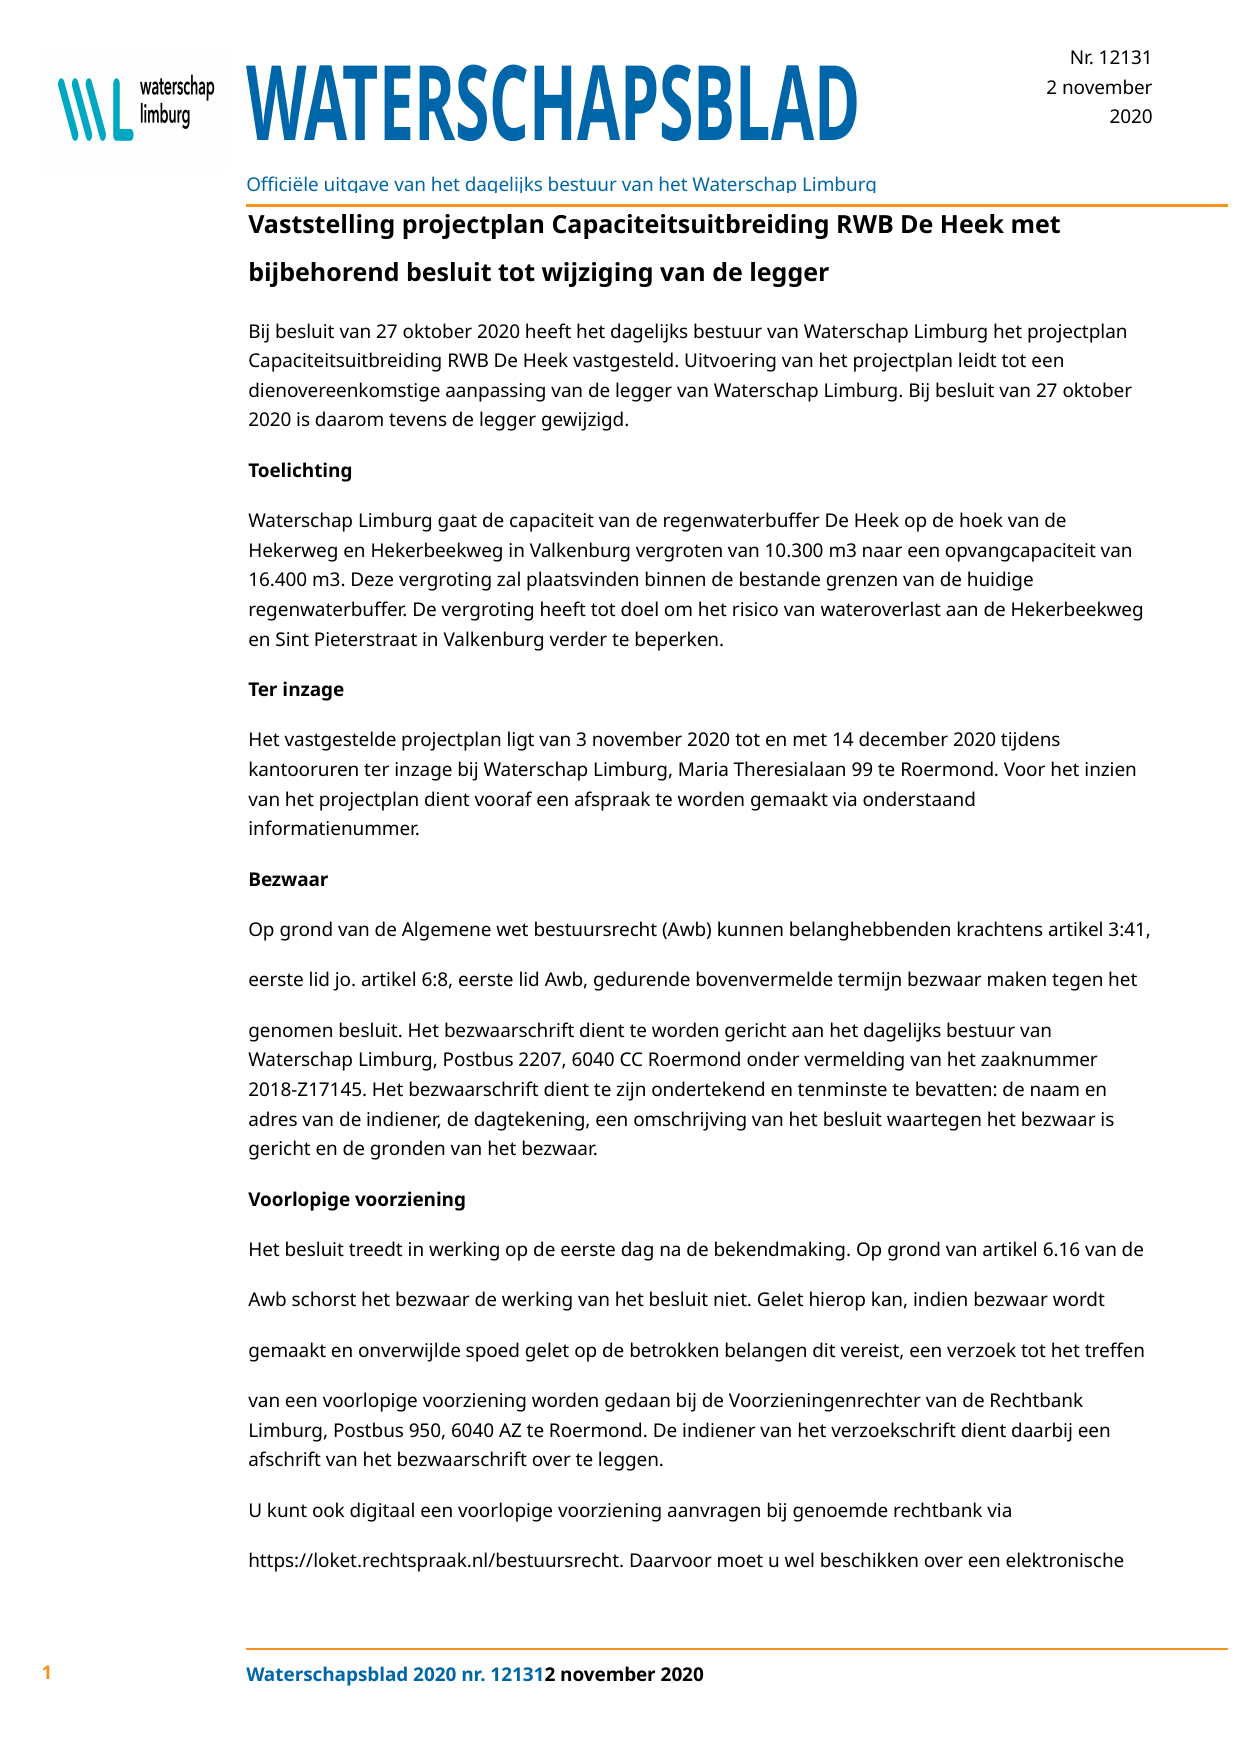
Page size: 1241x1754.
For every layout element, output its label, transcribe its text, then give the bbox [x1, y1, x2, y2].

text Op grond van de Algemene wet bestuursrecht (Awb) kunnen belanghebbenden krachtens artikel 3:41, [248, 916, 1152, 942]
text Bij besluit van 27 oktober 2020 heeft het dagelijks bestuur van Waterschap Limburg het projectplan Capaciteitsuitbreiding RWB De Heek vastgesteld. Uitvoering van het projectplan leidt tot een dienovereenkomstige aanpassing van de legger van Waterschap Limburg. Bij besluit van 27 oktober 2020 is daarom tevens de legger gewijzigd. [248, 318, 1152, 432]
text U kunt ook digitaal een voorlopige voorziening aanvragen bij genoemde rechtbank via [248, 1497, 1152, 1523]
text eerste lid jo. artikel 6:8, eerste lid Awb, gedurende bovenvermelde termijn bezwaar maken tegen het [248, 967, 1152, 992]
text Het vastgestelde projectplan ligt van 3 november 2020 tot en met 14 december 2020 tijdens kantooruren ter inzage bij Waterschap Limburg, Maria Theresialaan 99 te Roermond. Voor het inzien van het projectplan dient vooraf een afspraak te worden gemaakt via onderstaand informatienummer. [248, 727, 1152, 841]
text Ter inzage [248, 676, 1152, 702]
text Awb schorst het bezwaar de werking van het besluit niet. Gelet hierop kan, indien bezwaar wordt [248, 1287, 1152, 1312]
text Vaststelling projectplan Capaciteitsuitbreiding RWB De Heek met bijbehorend besluit tot wijziging van de legger [248, 207, 1152, 288]
picture [41, 47, 231, 172]
text Toelichting [248, 457, 1152, 483]
text Waterschap Limburg gaat de capaciteit van de regenwaterbuffer De Heek op de hoek van de Hekerweg en Hekerbeekweg in Valkenburg vergroten van 10.300 m3 naar een opvangcapaciteit van 16.400 m3. Deze vergroting zal plaatsvinden binnen de bestande grenzen van de huidige regenwaterbuffer. De vergroting heeft tot doel om het risico van wateroverlast aan de Hekerbeekweg en Sint Pieterstraat in Valkenburg verder te beperken. [248, 507, 1152, 652]
text Voorlopige voorziening [248, 1186, 1152, 1212]
text gemaakt en onverwijlde spoed gelet op de betrokken belangen dit vereist, een verzoek tot het treffen [248, 1337, 1152, 1363]
text Bezwaar [248, 866, 1152, 892]
text https://loket.rechtspraak.nl/bestuursrecht. Daarvoor moet u wel beschikken over een elektronische [248, 1547, 1152, 1573]
text Het besluit treedt in werking op de eerste dag na de bekendmaking. Op grond van artikel 6.16 van de [248, 1236, 1152, 1262]
text genomen besluit. Het bezwaarschrift dient te worden gericht aan het dagelijks bestuur van Waterschap Limburg, Postbus 2207, 6040 CC Roermond onder vermelding van het zaaknummer 2018-Z17145. Het bezwaarschrift dient te zijn ondertekend en tenminste te bevatten: de naam en adres van de indiener, de dagtekening, een omschrijving van het besluit waartegen het bezwaar is gericht en de gronden van het bezwaar. [248, 1017, 1152, 1161]
text van een voorlopige voorziening worden gedaan bij de Voorzieningenrechter van de Rechtbank Limburg, Postbus 950, 6040 AZ te Roermond. De indiener van het verzoekschrift dient daarbij een afschrift van het bezwaarschrift over te leggen. [248, 1387, 1152, 1472]
